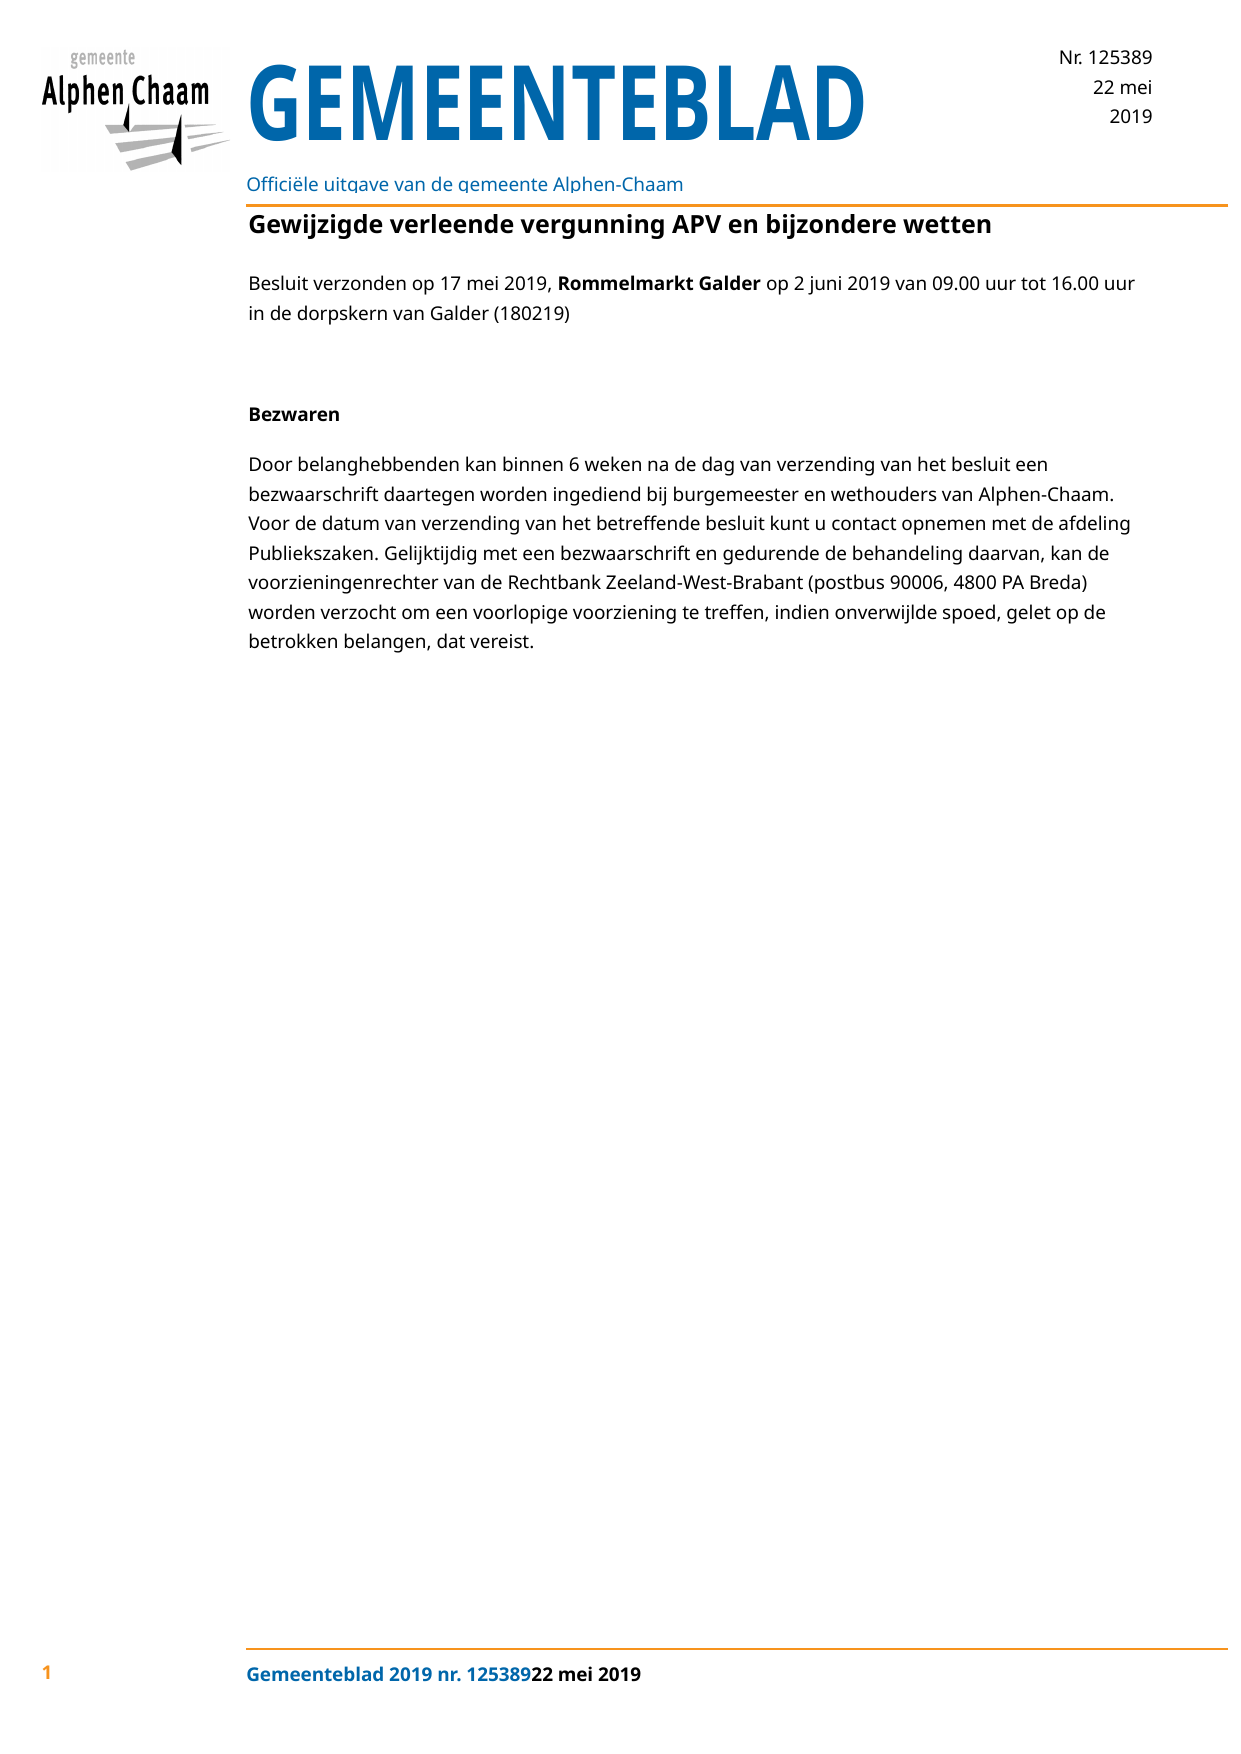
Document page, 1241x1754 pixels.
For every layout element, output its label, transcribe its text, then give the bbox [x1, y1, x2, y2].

text Bezwaren [248, 401, 1152, 426]
text Gewijzigde verleende vergunning APV en bijzondere wetten [248, 207, 1152, 241]
picture [41, 47, 231, 172]
text Besluit verzonden op 17 mei 2019, Rommelmarkt Galder op 2 juni 2019 van 09.00 uur tot 16.00 uur in de dorpskern van Galder (180219) [248, 270, 1152, 326]
text Door belanghebbenden kan binnen 6 weken na de dag van verzending van het besluit een bezwaarschrift daartegen worden ingediend bij burgemeester en wethouders van Alphen-Chaam. Voor de datum van verzending van het betreffende besluit kunt u contact opnemen met de afdeling Publiekszaken. Gelijktijdig met een bezwaarschrift en gedurende de behandeling daarvan, kan de voorzieningenrechter van de Rechtbank Zeeland-West-Brabant (postbus 90006, 4800 PA Breda) worden verzocht om een voorlopige voorziening te treffen, indien onverwijlde spoed, gelet op de betrokken belangen, dat vereist. [248, 451, 1152, 654]
